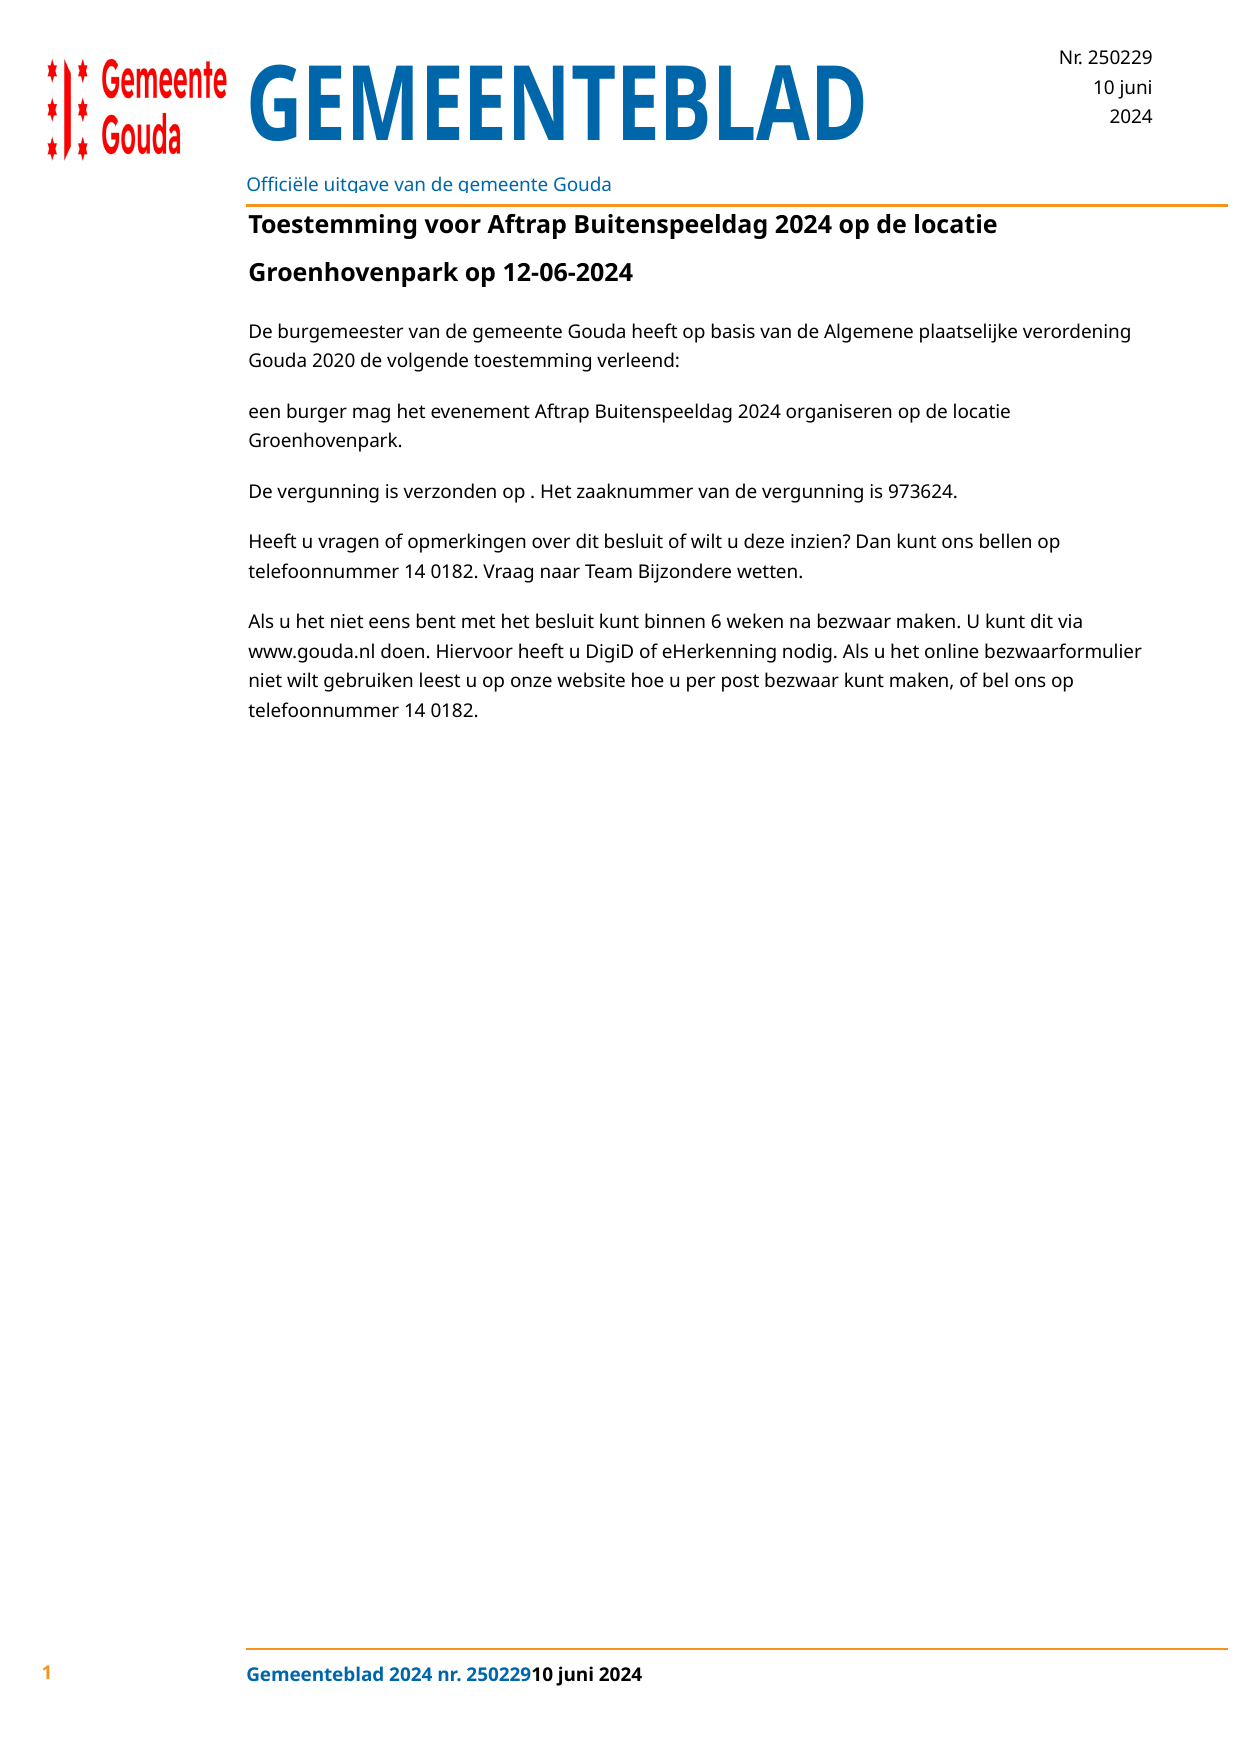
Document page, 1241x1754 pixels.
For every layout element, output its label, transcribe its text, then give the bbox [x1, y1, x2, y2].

text Als u het niet eens bent met het besluit kunt binnen 6 weken na bezwaar maken. U kunt dit via www.gouda.nl doen. Hiervoor heeft u DigiD of eHerkenning nodig. Als u het online bezwaarformulier niet wilt gebruiken leest u op onze website hoe u per post bezwaar kunt maken, of bel ons op telefoonnummer 14 0182. [248, 608, 1152, 723]
text Heeft u vragen of opmerkingen over dit besluit of wilt u deze inzien? Dan kunt ons bellen op telefoonnummer 14 0182. Vraag naar Team Bijzondere wetten. [248, 528, 1152, 584]
text een burger mag het evenement Aftrap Buitenspeeldag 2024 organiseren op de locatie Groenhovenpark. [248, 398, 1152, 453]
text Toestemming voor Aftrap Buitenspeeldag 2024 op de locatie Groenhovenpark op 12-06-2024 [248, 207, 1152, 288]
text De vergunning is verzonden op . Het zaaknummer van de vergunning is 973624. [248, 478, 1152, 504]
picture [41, 47, 231, 172]
text De burgemeester van de gemeente Gouda heeft op basis van de Algemene plaatselijke verordening Gouda 2020 de volgende toestemming verleend: [248, 318, 1152, 373]
